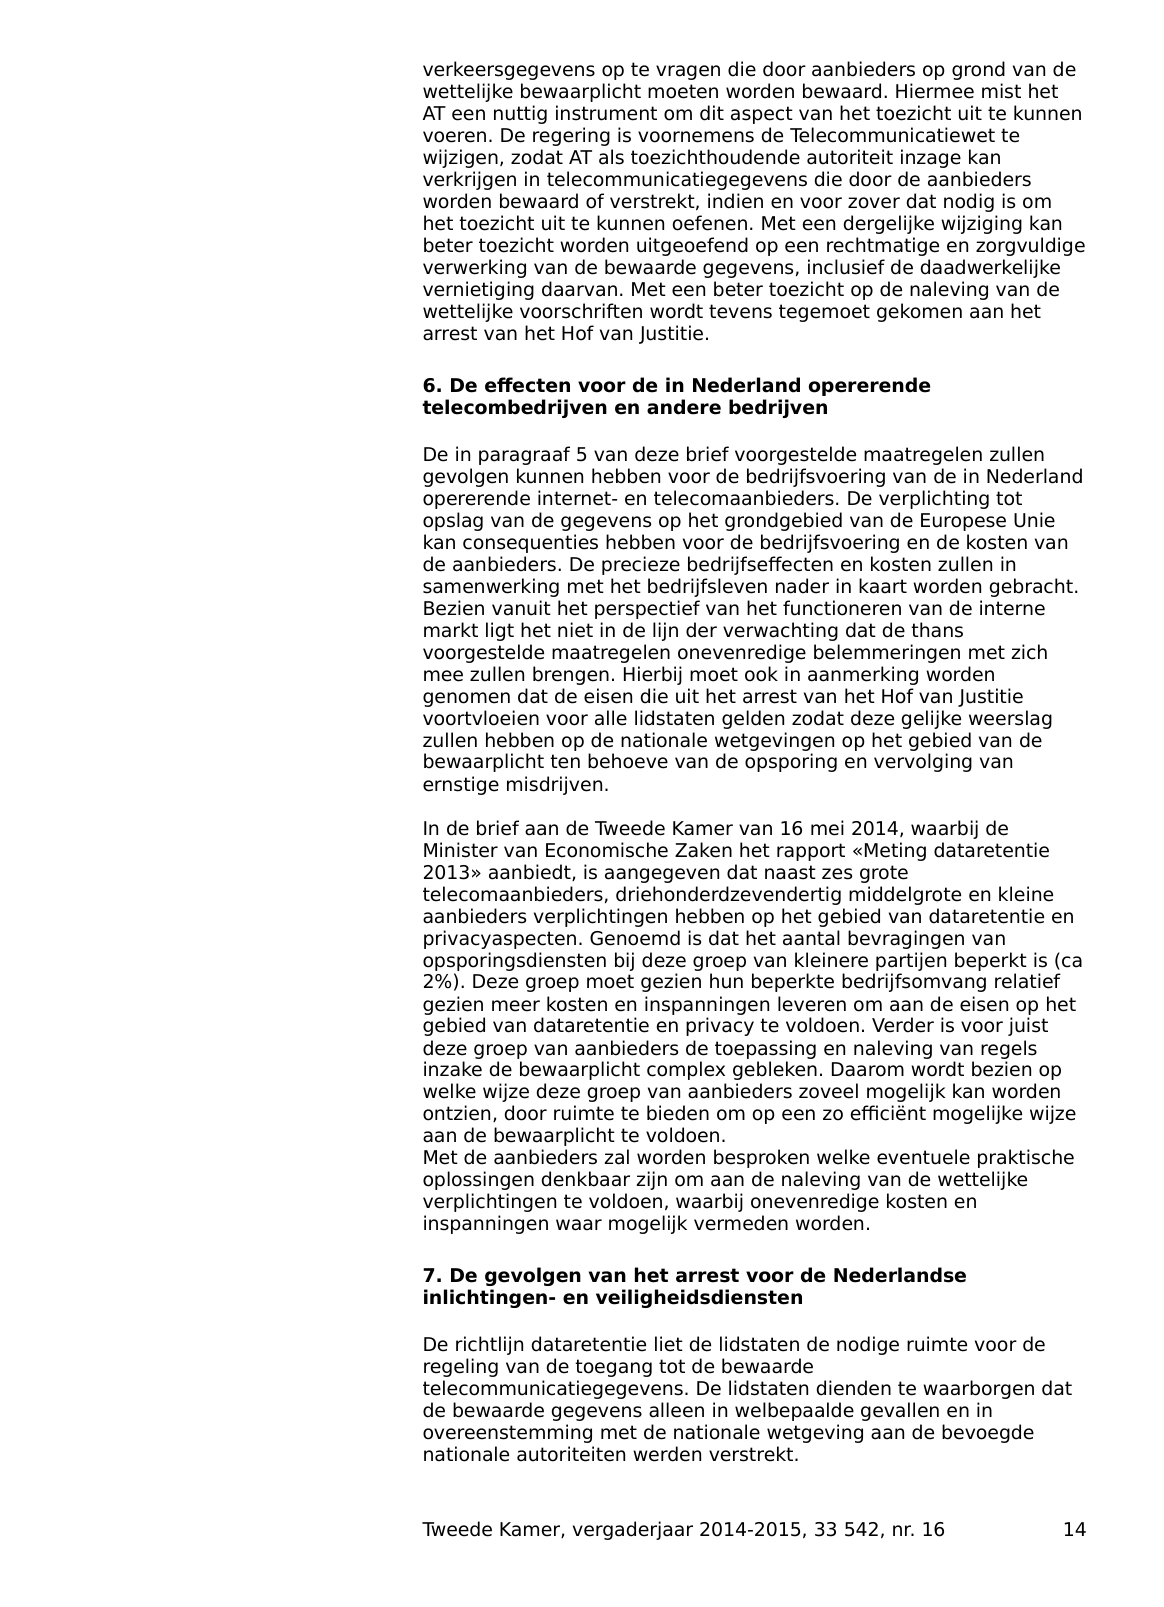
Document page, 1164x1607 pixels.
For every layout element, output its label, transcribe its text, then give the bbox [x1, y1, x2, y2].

text verkeersgegevens op te vragen die door aanbieders op grond van de wettelijke bewaarplicht moeten worden bewaard. Hiermee mist het AT een nuttig instrument om dit aspect van het toezicht uit te kunnen voeren. De regering is voornemens de Telecommunicatiewet te wijzigen, zodat AT als toezichthoudende autoriteit inzage kan verkrijgen in telecommunicatiegegevens die door de aanbieders worden bewaard of verstrekt, indien en voor zover dat nodig is om het toezicht uit te kunnen oefenen. Met een dergelijke wijziging kan beter toezicht worden uitgeoefend op een rechtmatige en zorgvuldige verwerking van de bewaarde gegevens, inclusief de daadwerkelijke vernietiging daarvan. Met een beter toezicht op de naleving van de wettelijke voorschriften wordt tevens tegemoet gekomen aan het arrest van het Hof van Justitie. [422, 59, 1087, 345]
text In de brief aan de Tweede Kamer van 16 mei 2014, waarbij de Minister van Economische Zaken het rapport «Meting dataretentie 2013» aanbiedt, is aangegeven dat naast zes grote telecomaanbieders, driehonderdzevendertig middelgrote en kleine aanbieders verplichtingen hebben op het gebied van dataretentie en privacyaspecten. Genoemd is dat het aantal bevragingen van opsporingsdiensten bij deze groep van kleinere partijen beperkt is (ca 2%). Deze groep moet gezien hun beperkte bedrijfsomvang relatief gezien meer kosten en inspanningen leveren om aan de eisen op het gebied van dataretentie en privacy te voldoen. Verder is voor juist deze groep van aanbieders de toepassing en naleving van regels inzake de bewaarplicht complex gebleken. Daarom wordt bezien op welke wijze deze groep van aanbieders zoveel mogelijk kan worden ontzien, door ruimte te bieden om op een zo efficiënt mogelijke wijze aan de bewaarplicht te voldoen. [422, 818, 1087, 1147]
text Met de aanbieders zal worden besproken welke eventuele praktische oplossingen denkbaar zijn om aan de naleving van de wettelijke verplichtingen te voldoen, waarbij onevenredige kosten en inspanningen waar mogelijk vermeden worden. [422, 1147, 1087, 1235]
subtitle 7. De gevolgen van het arrest voor de Nederlandse inlichtingen- en veiligheidsdiensten [422, 1265, 1087, 1309]
text De in paragraaf 5 van deze brief voorgestelde maatregelen zullen gevolgen kunnen hebben voor de bedrijfsvoering van de in Nederland opererende internet- en telecomaanbieders. De verplichting tot opslag van de gegevens op het grondgebied van de Europese Unie kan consequenties hebben voor de bedrijfsvoering en de kosten van de aanbieders. De precieze bedrijfseffecten en kosten zullen in samenwerking met het bedrijfsleven nader in kaart worden gebracht. Bezien vanuit het perspectief van het functioneren van de interne markt ligt het niet in de lijn der verwachting dat de thans voorgestelde maatregelen onevenredige belemmeringen met zich mee zullen brengen. Hierbij moet ook in aanmerking worden genomen dat de eisen die uit het arrest van het Hof van Justitie voortvloeien voor alle lidstaten gelden zodat deze gelijke weerslag zullen hebben op de nationale wetgevingen op het gebied van de bewaarplicht ten behoeve van de opsporing en vervolging van ernstige misdrijven. [422, 444, 1087, 795]
text De richtlijn dataretentie liet de lidstaten de nodige ruimte voor de regeling van de toegang tot de bewaarde telecommunicatiegegevens. De lidstaten dienden te waarborgen dat de bewaarde gegevens alleen in welbepaalde gevallen en in overeenstemming met de nationale wetgeving aan de bevoegde nationale autoriteiten werden verstrekt. [422, 1334, 1087, 1466]
subtitle 6. De effecten voor de in Nederland opererende telecombedrijven en andere bedrijven [422, 375, 1087, 419]
